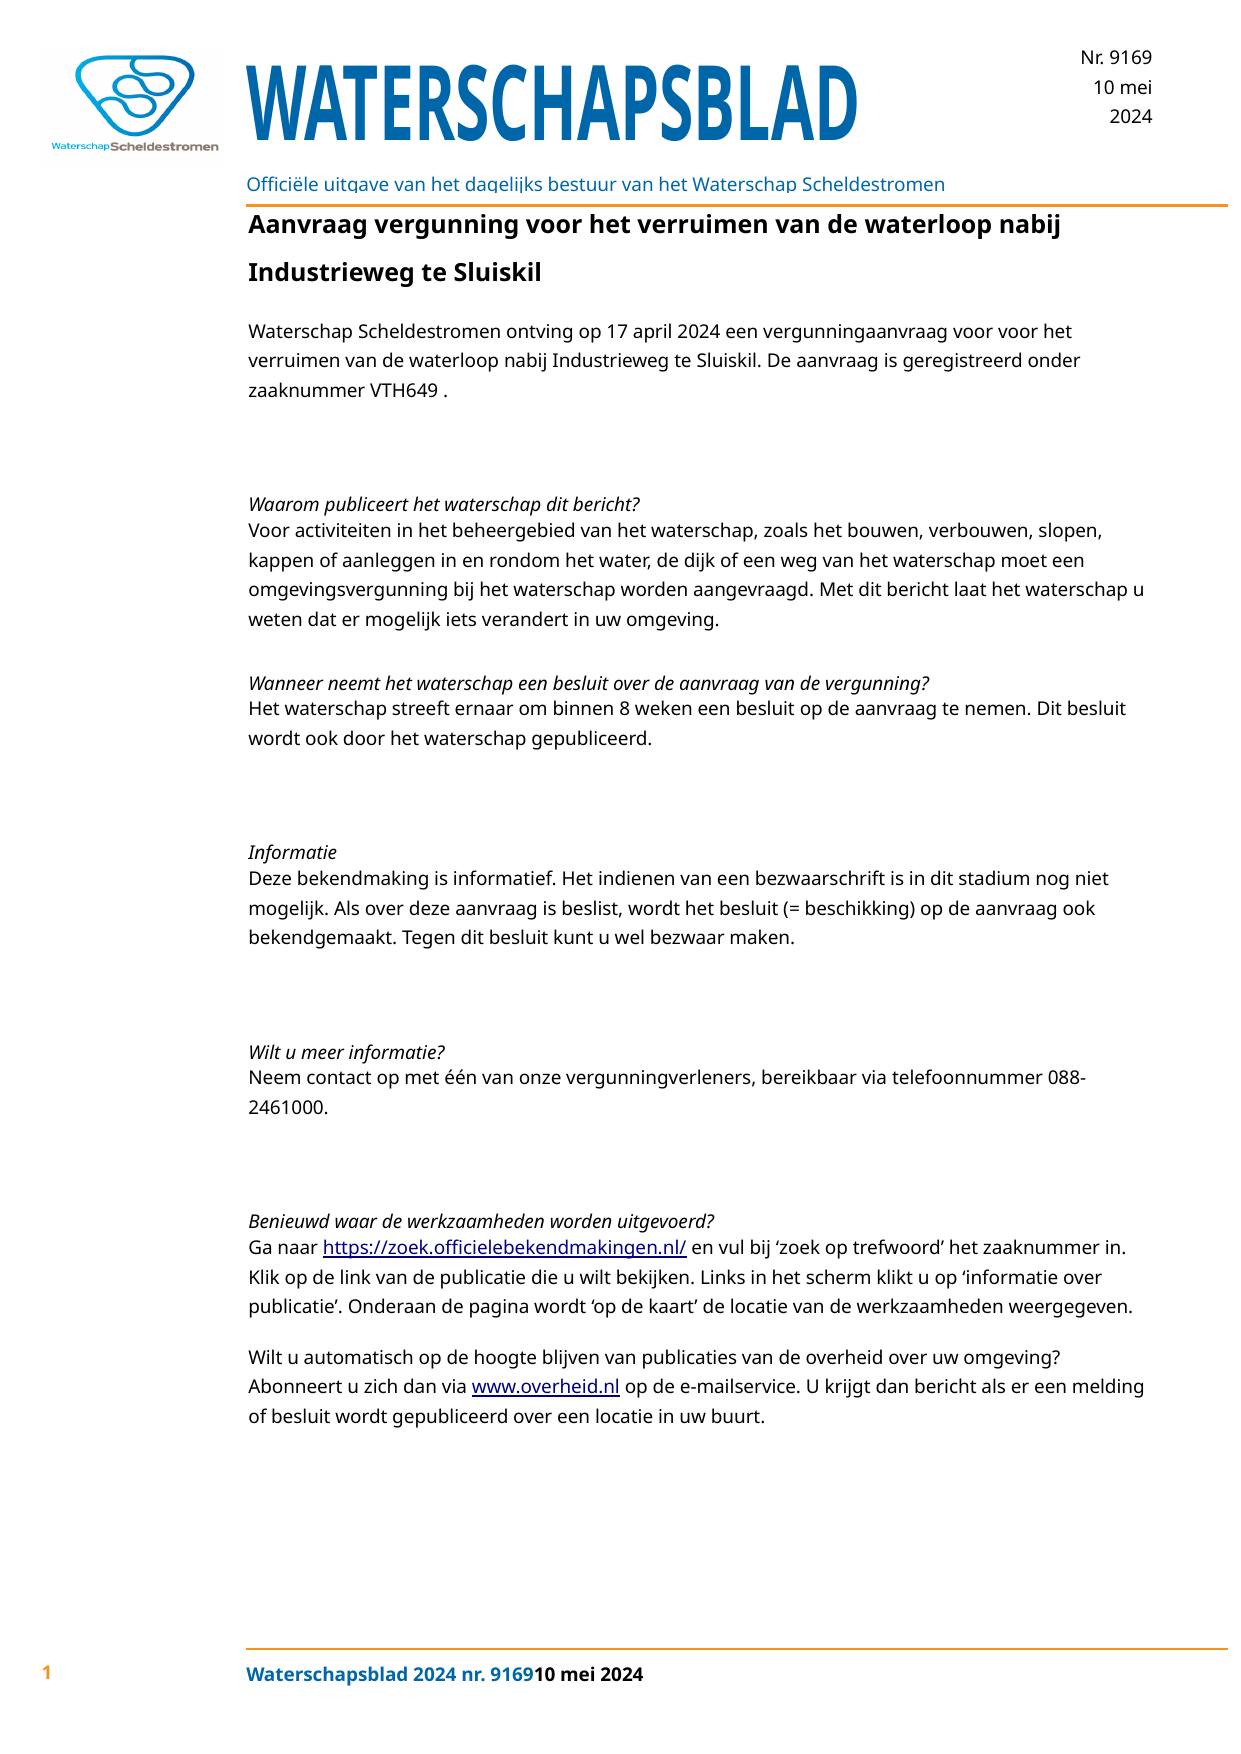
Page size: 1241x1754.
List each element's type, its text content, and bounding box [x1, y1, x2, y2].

text Het waterschap streeft ernaar om binnen 8 weken een besluit op de aanvraag te nemen. Dit besluit wordt ook door het waterschap gepubliceerd. [248, 696, 1152, 751]
text Waterschap Scheldestromen ontving op 17 april 2024 een vergunningaanvraag voor voor het verruimen van de waterloop nabij Industrieweg te Sluiskil. De aanvraag is geregistreerd onder zaaknummer VTH649 . [248, 318, 1152, 403]
text Waarom publiceert het waterschap dit bericht? [248, 491, 1152, 517]
text Benieuwd waar de werkzaamheden worden uitgevoerd? [248, 1208, 1152, 1234]
text Informatie [248, 839, 1152, 865]
text Deze bekendmaking is informatief. Het indienen van een bezwaarschrift is in dit stadium nog niet mogelijk. Als over deze aanvraag is beslist, wordt het besluit (= beschikking) op de aanvraag ook bekendgemaakt. Tegen dit besluit kunt u wel bezwaar maken. [248, 865, 1152, 950]
text Ga naar https://zoek.officielebekendmakingen.nl/ en vul bij ‘zoek op trefwoord’ het zaaknummer in. Klik op de link van de publicatie die u wilt bekijken. Links in het scherm klikt u op ‘informatie over publicatie’. Onderaan de pagina wordt ‘op de kaart’ de locatie van de werkzaamheden weergegeven. [248, 1234, 1152, 1319]
text Wilt u meer informatie? [248, 1039, 1152, 1064]
text Wanneer neemt het waterschap een besluit over de aanvraag van de vergunning? [248, 670, 1152, 696]
text Voor activiteiten in het beheergebied van het waterschap, zoals het bouwen, verbouwen, slopen, kappen of aanleggen in en rondom het water, de dijk of een weg van het waterschap moet een omgevingsvergunning bij het waterschap worden aangevraagd. Met dit bericht laat het waterschap u weten dat er mogelijk iets verandert in uw omgeving. [248, 517, 1152, 632]
text Aanvraag vergunning voor het verruimen van de waterloop nabij Industrieweg te Sluiskil [248, 207, 1152, 288]
picture [41, 47, 231, 172]
text Wilt u automatisch op de hoogte blijven van publicaties van de overheid over uw omgeving? Abonneert u zich dan via www.overheid.nl op de e-mailservice. U krijgt dan bericht als er een melding of besluit wordt gepubliceerd over een locatie in uw buurt. [248, 1344, 1152, 1429]
text Neem contact op met één van onze vergunningverleners, bereikbaar via telefoonnummer 088-2461000. [248, 1064, 1152, 1120]
